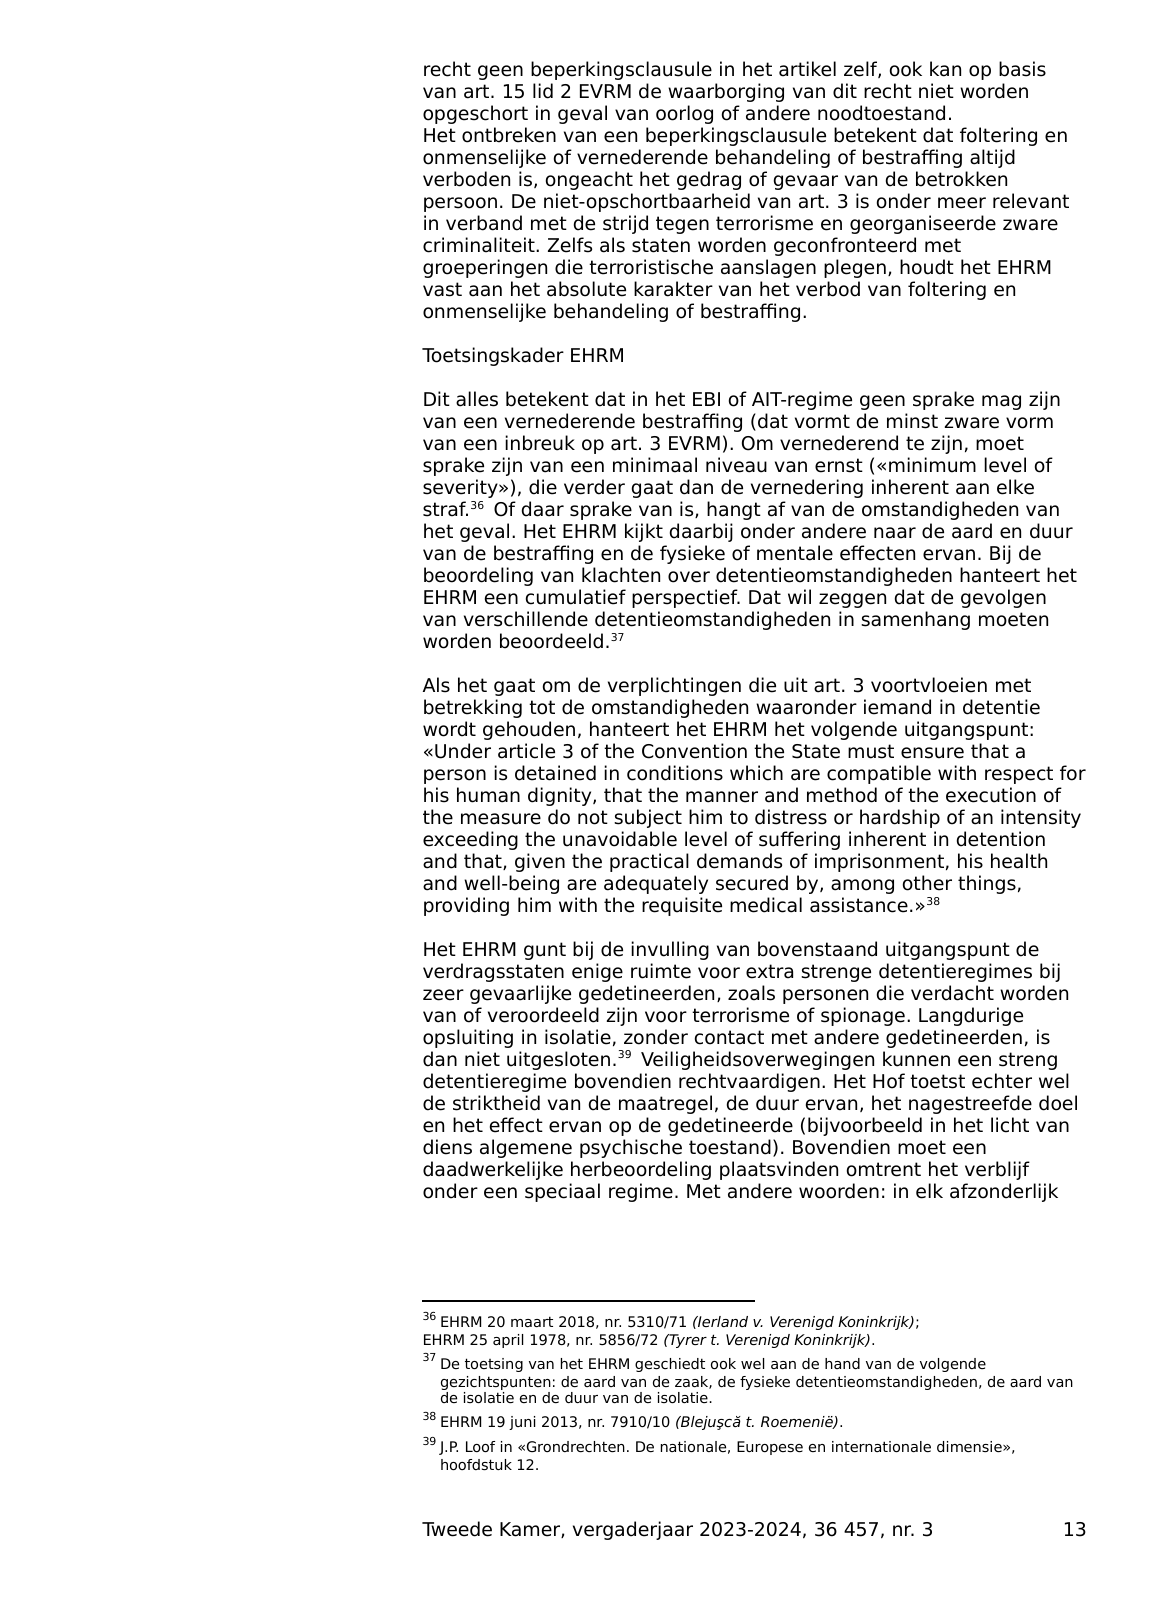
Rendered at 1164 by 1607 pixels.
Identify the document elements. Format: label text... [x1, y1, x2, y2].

subtitle Toetsingskader EHRM [422, 345, 1087, 367]
text «Under article 3 of the Convention the State must ensure that a person is detained in conditions which are compatible with respect for his human dignity, that the manner and method of the execution of the measure do not subject him to distress or hardship of an intensity exceeding the unavoidable level of suffering inherent in detention and that, given the practical demands of imprisonment, his health and well-being are adequately secured by, among other things, providing him with the requisite medical assistance.» [422, 741, 1087, 917]
text Het ontbreken van een beperkingsclausule betekent dat foltering en onmenselijke of vernederende behandeling of bestraffing altijd verboden is, ongeacht het gedrag of gevaar van de betrokken persoon. De niet-opschortbaarheid van art. 3 is onder meer relevant in verband met de strijd tegen terrorisme en georganiseerde zware criminaliteit. Zelfs als staten worden geconfronteerd met groeperingen die terroristische aanslagen plegen, houdt het EHRM vast aan het absolute karakter van het verbod van foltering en onmenselijke behandeling of bestraffing. [422, 125, 1087, 323]
text Het EHRM gunt bij de invulling van bovenstaand uitgangspunt de verdragsstaten enige ruimte voor extra strenge detentieregimes bij zeer gevaarlijke gedetineerden, zoals personen die verdacht worden van of veroordeeld zijn voor terrorisme of spionage. Langdurige opsluiting in isolatie, zonder contact met andere gedetineerden, is dan niet uitgesloten. Veiligheidsoverwegingen kunnen een streng detentieregime bovendien rechtvaardigen. Het Hof toetst echter wel de striktheid van de maatregel, de duur ervan, het nagestreefde doel en het effect ervan op de gedetineerde (bijvoorbeeld in het licht van diens algemene psychische toestand). Bovendien moet een daadwerkelijke herbeoordeling plaatsvinden omtrent het verblijf onder een speciaal regime. Met andere woorden: in elk afzonderlijk [422, 939, 1087, 1203]
text Als het gaat om de verplichtingen die uit art. 3 voortvloeien met betrekking tot de omstandigheden waaronder iemand in detentie wordt gehouden, hanteert het EHRM het volgende uitgangspunt: [422, 675, 1087, 741]
text EHRM 19 juni 2013, nr. 7910/10 (Blejuşcă t. Roemenië). [422, 1410, 1087, 1432]
text J.P. Loof in «Grondrechten. De nationale, Europese en internationale dimensie», hoofdstuk 12. [422, 1435, 1087, 1474]
text EHRM 20 maart 2018, nr. 5310/71 (Ierland v. Verenigd Koninkrijk); [422, 1310, 1087, 1332]
text recht geen beperkingsclausule in het artikel zelf, ook kan op basis van art. 15 lid 2 EVRM de waarborging van dit recht niet worden opgeschort in geval van oorlog of andere noodtoestand. [422, 59, 1087, 125]
text De toetsing van het EHRM geschiedt ook wel aan de hand van de volgende gezichtspunten: de aard van de zaak, de fysieke detentieomstandigheden, de aard van de isolatie en de duur van de isolatie. [422, 1352, 1087, 1407]
text EHRM 25 april 1978, nr. 5856/72 (Tyrer t. Verenigd Koninkrijk). [422, 1332, 1087, 1349]
text Dit alles betekent dat in het EBI of AIT-regime geen sprake mag zijn van een vernederende bestraffing (dat vormt de minst zware vorm van een inbreuk op art. 3 EVRM). Om vernederend te zijn, moet sprake zijn van een minimaal niveau van ernst («minimum level of severity»), die verder gaat dan de vernedering inherent aan elke straf. Of daar sprake van is, hangt af van de omstandigheden van het geval. Het EHRM kijkt daarbij onder andere naar de aard en duur van de bestraffing en de fysieke of mentale effecten ervan. Bij de beoordeling van klachten over detentieomstandigheden hanteert het EHRM een cumulatief perspectief. Dat wil zeggen dat de gevolgen van verschillende detentieomstandigheden in samenhang moeten worden beoordeeld. [422, 389, 1087, 653]
